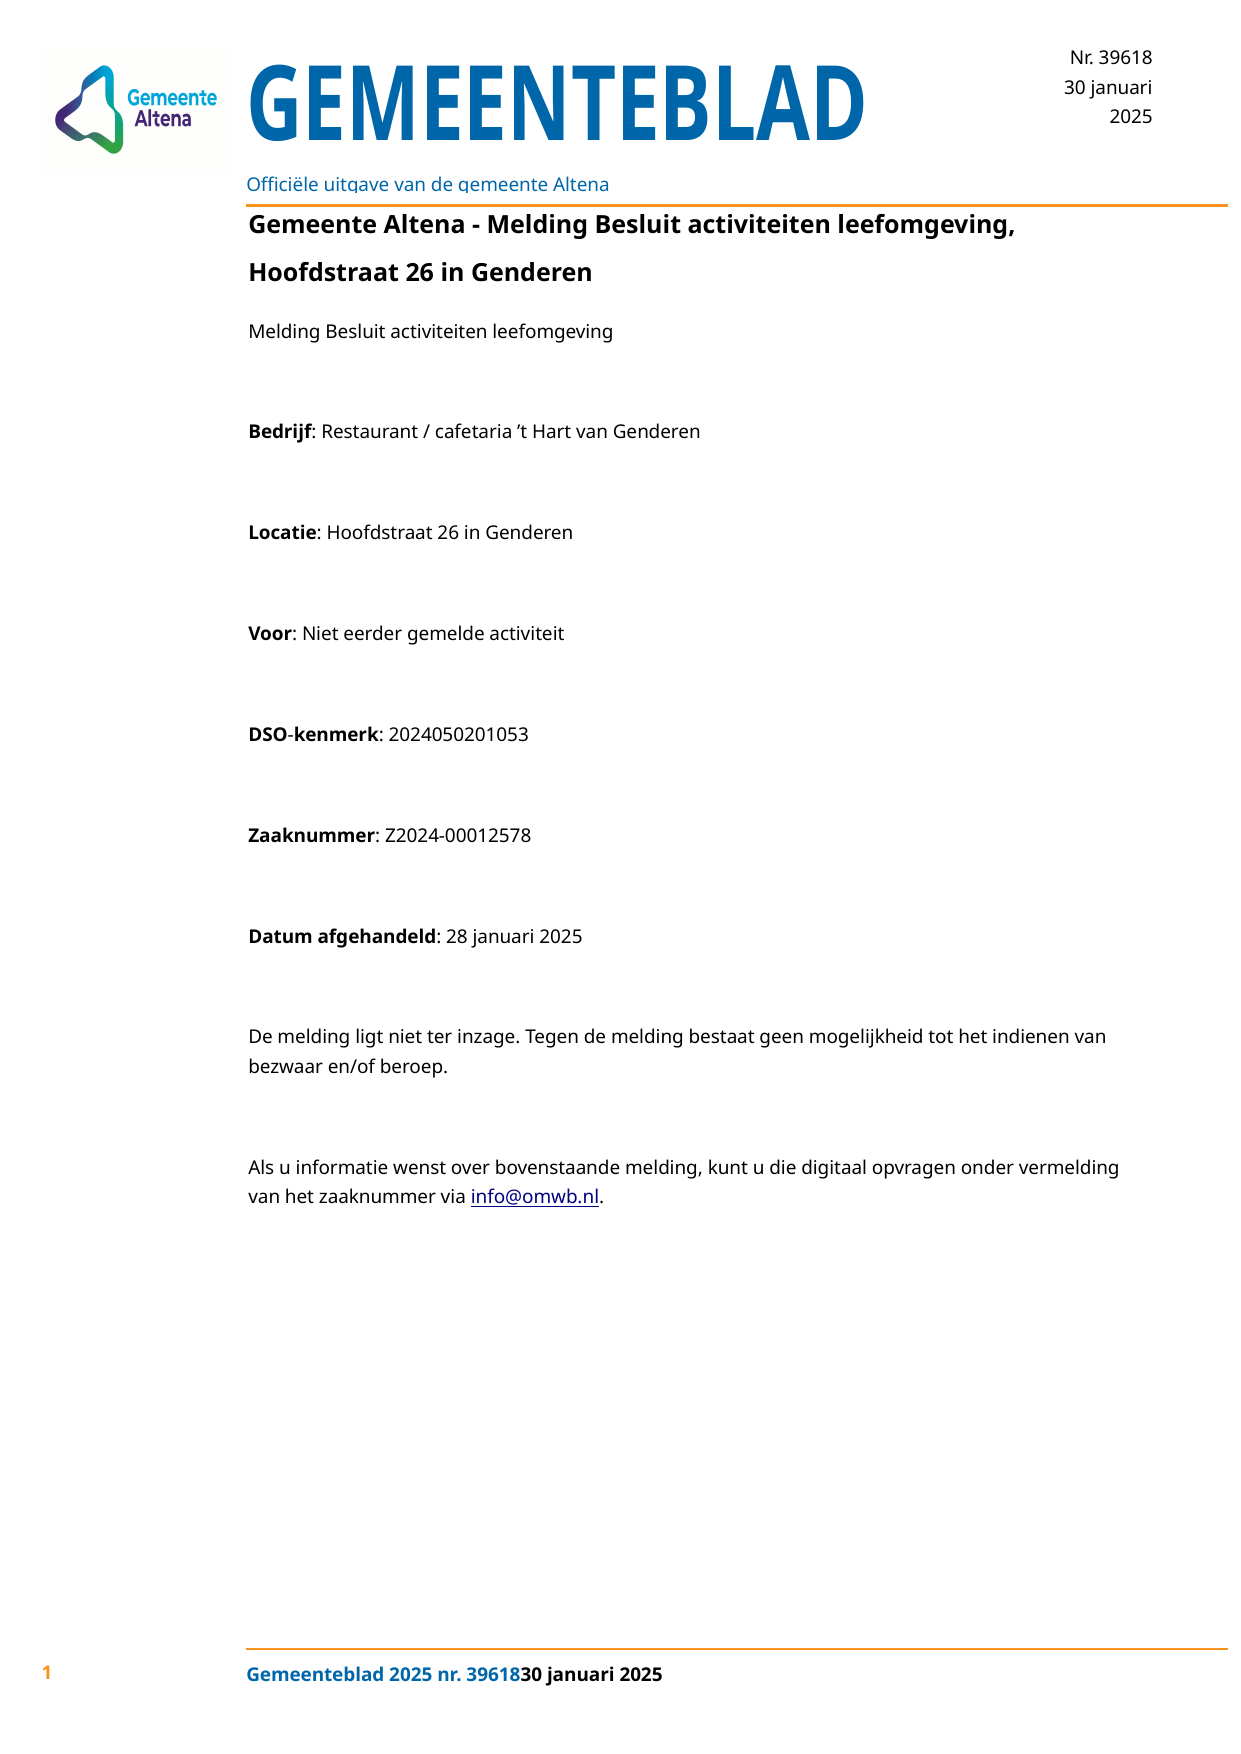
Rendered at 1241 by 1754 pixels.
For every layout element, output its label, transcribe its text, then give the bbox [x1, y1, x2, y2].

text Als u informatie wenst over bovenstaande melding, kunt u die digitaal opvragen onder vermelding van het zaaknummer via info@omwb.nl. [248, 1154, 1152, 1209]
text Zaaknummer: Z2024-00012578 [248, 822, 1152, 848]
text Voor: Niet eerder gemelde activiteit [248, 620, 1152, 646]
text DSO-kenmerk: 2024050201053 [248, 721, 1152, 747]
text Locatie: Hoofdstraat 26 in Genderen [248, 519, 1152, 545]
text Gemeente Altena - Melding Besluit activiteiten leefomgeving, Hoofdstraat 26 in Genderen [248, 207, 1152, 288]
text Bedrijf: Restaurant / cafetaria ’t Hart van Genderen [248, 419, 1152, 444]
text Melding Besluit activiteiten leefomgeving [248, 318, 1152, 344]
text De melding ligt niet ter inzage. Tegen de melding bestaat geen mogelijkheid tot het indienen van bezwaar en/of beroep. [248, 1024, 1152, 1079]
picture [41, 47, 231, 172]
text Datum afgehandeld: 28 januari 2025 [248, 923, 1152, 949]
